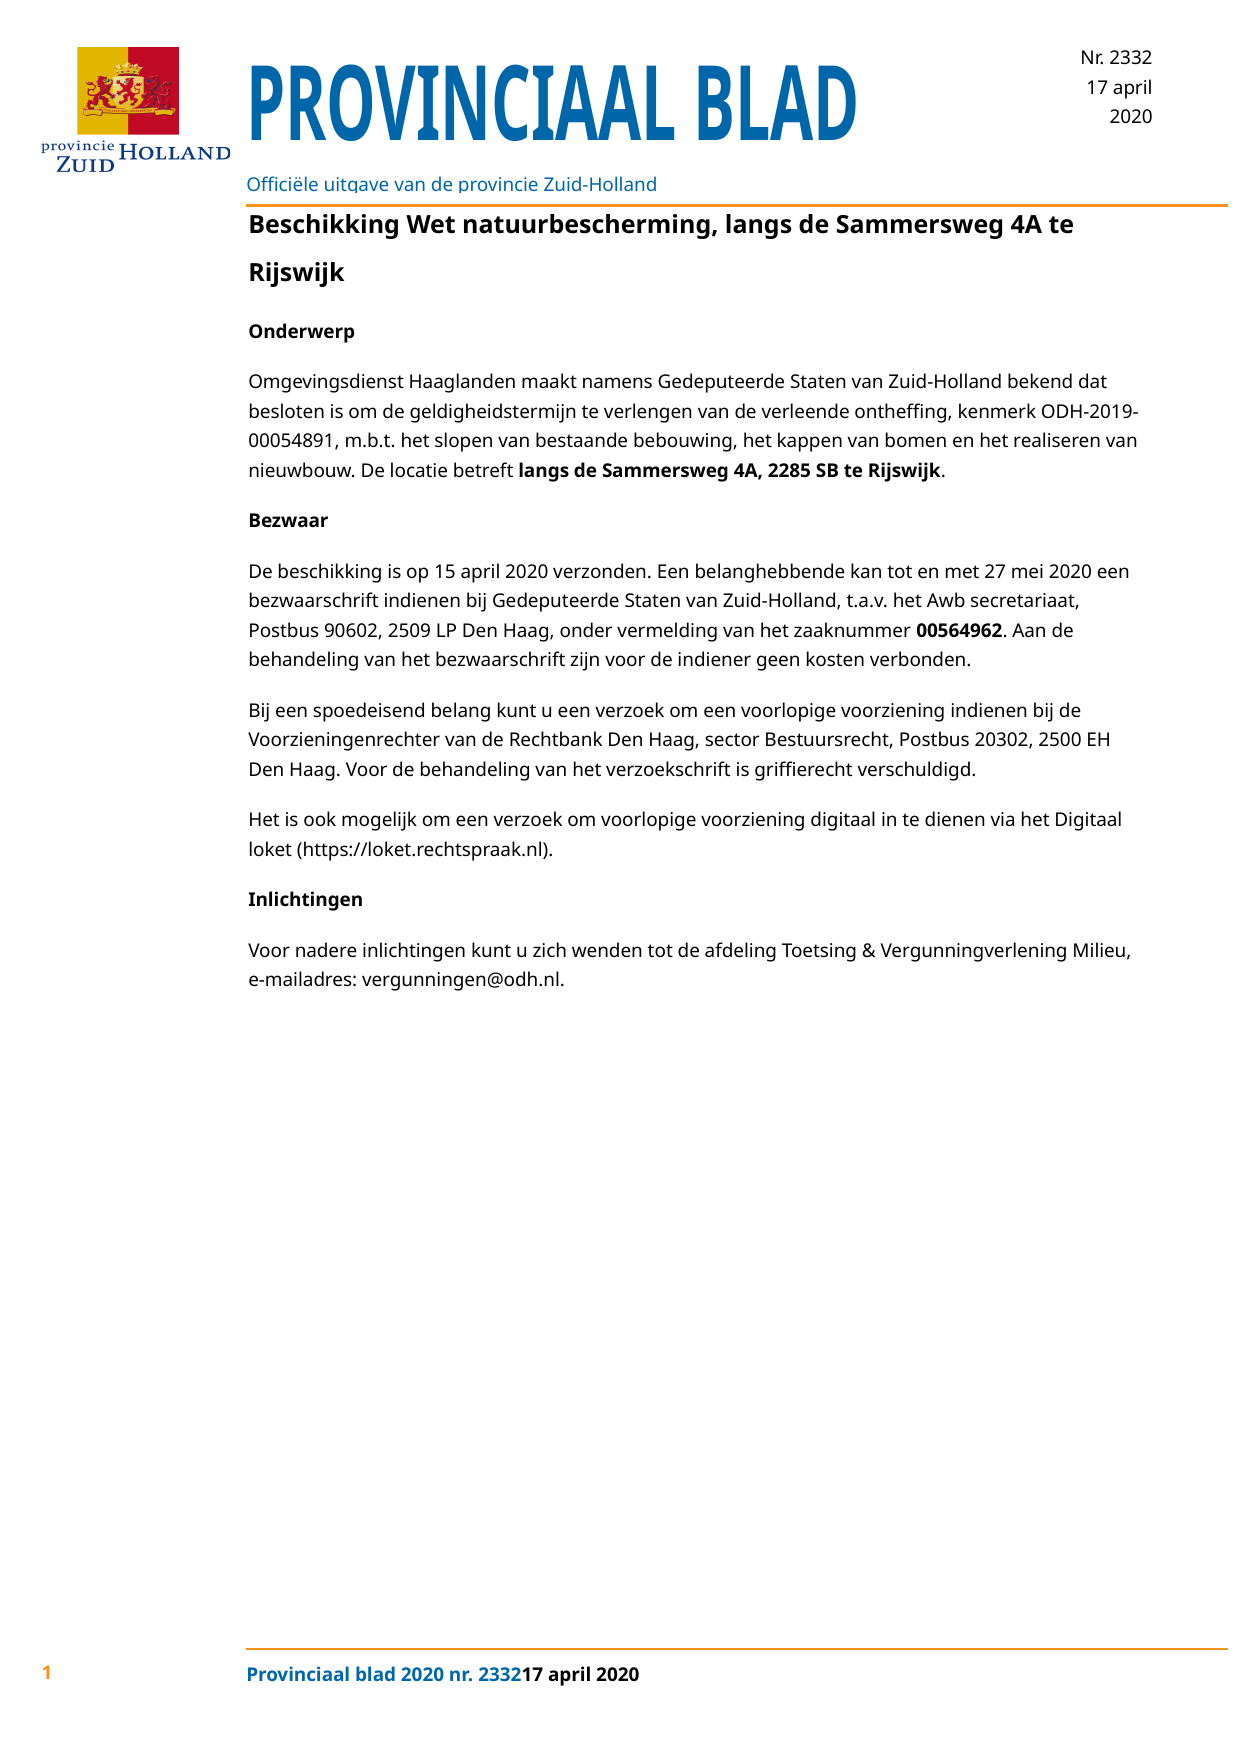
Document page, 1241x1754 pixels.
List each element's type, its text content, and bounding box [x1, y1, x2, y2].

text Beschikking Wet natuurbescherming, langs de Sammersweg 4A te Rijswijk [248, 207, 1152, 288]
text De beschikking is op 15 april 2020 verzonden. Een belanghebbende kan tot en met 27 mei 2020 een bezwaarschrift indienen bij Gedeputeerde Staten van Zuid-Holland, t.a.v. het Awb secretariaat, Postbus 90602, 2509 LP Den Haag, onder vermelding van het zaaknummer 00564962. Aan de behandeling van het bezwaarschrift zijn voor de indiener geen kosten verbonden. [248, 558, 1152, 672]
text Voor nadere inlichtingen kunt u zich wenden tot de afdeling Toetsing & Vergunningverlening Milieu, e-mailadres: vergunningen@odh.nl. [248, 937, 1152, 992]
text Bij een spoedeisend belang kunt u een verzoek om een voorlopige voorziening indienen bij de Voorzieningenrechter van de Rechtbank Den Haag, sector Bestuursrecht, Postbus 20302, 2500 EH Den Haag. Voor de behandeling van het verzoekschrift is griffierecht verschuldigd. [248, 697, 1152, 782]
text Het is ook mogelijk om een verzoek om voorlopige voorziening digitaal in te dienen via het Digitaal loket (https://loket.rechtspraak.nl). [248, 807, 1152, 862]
picture [41, 47, 231, 172]
text Inlichtingen [248, 887, 1152, 912]
text Onderwerp [248, 318, 1152, 344]
text Omgevingsdienst Haaglanden maakt namens Gedeputeerde Staten van Zuid-Holland bekend dat besloten is om de geldigheidstermijn te verlengen van de verleende ontheffing, kenmerk ODH-2019-00054891, m.b.t. het slopen van bestaande bebouwing, het kappen van bomen en het realiseren van nieuwbouw. De locatie betreft langs de Sammersweg 4A, 2285 SB te Rijswijk. [248, 368, 1152, 483]
text Bezwaar [248, 507, 1152, 533]
